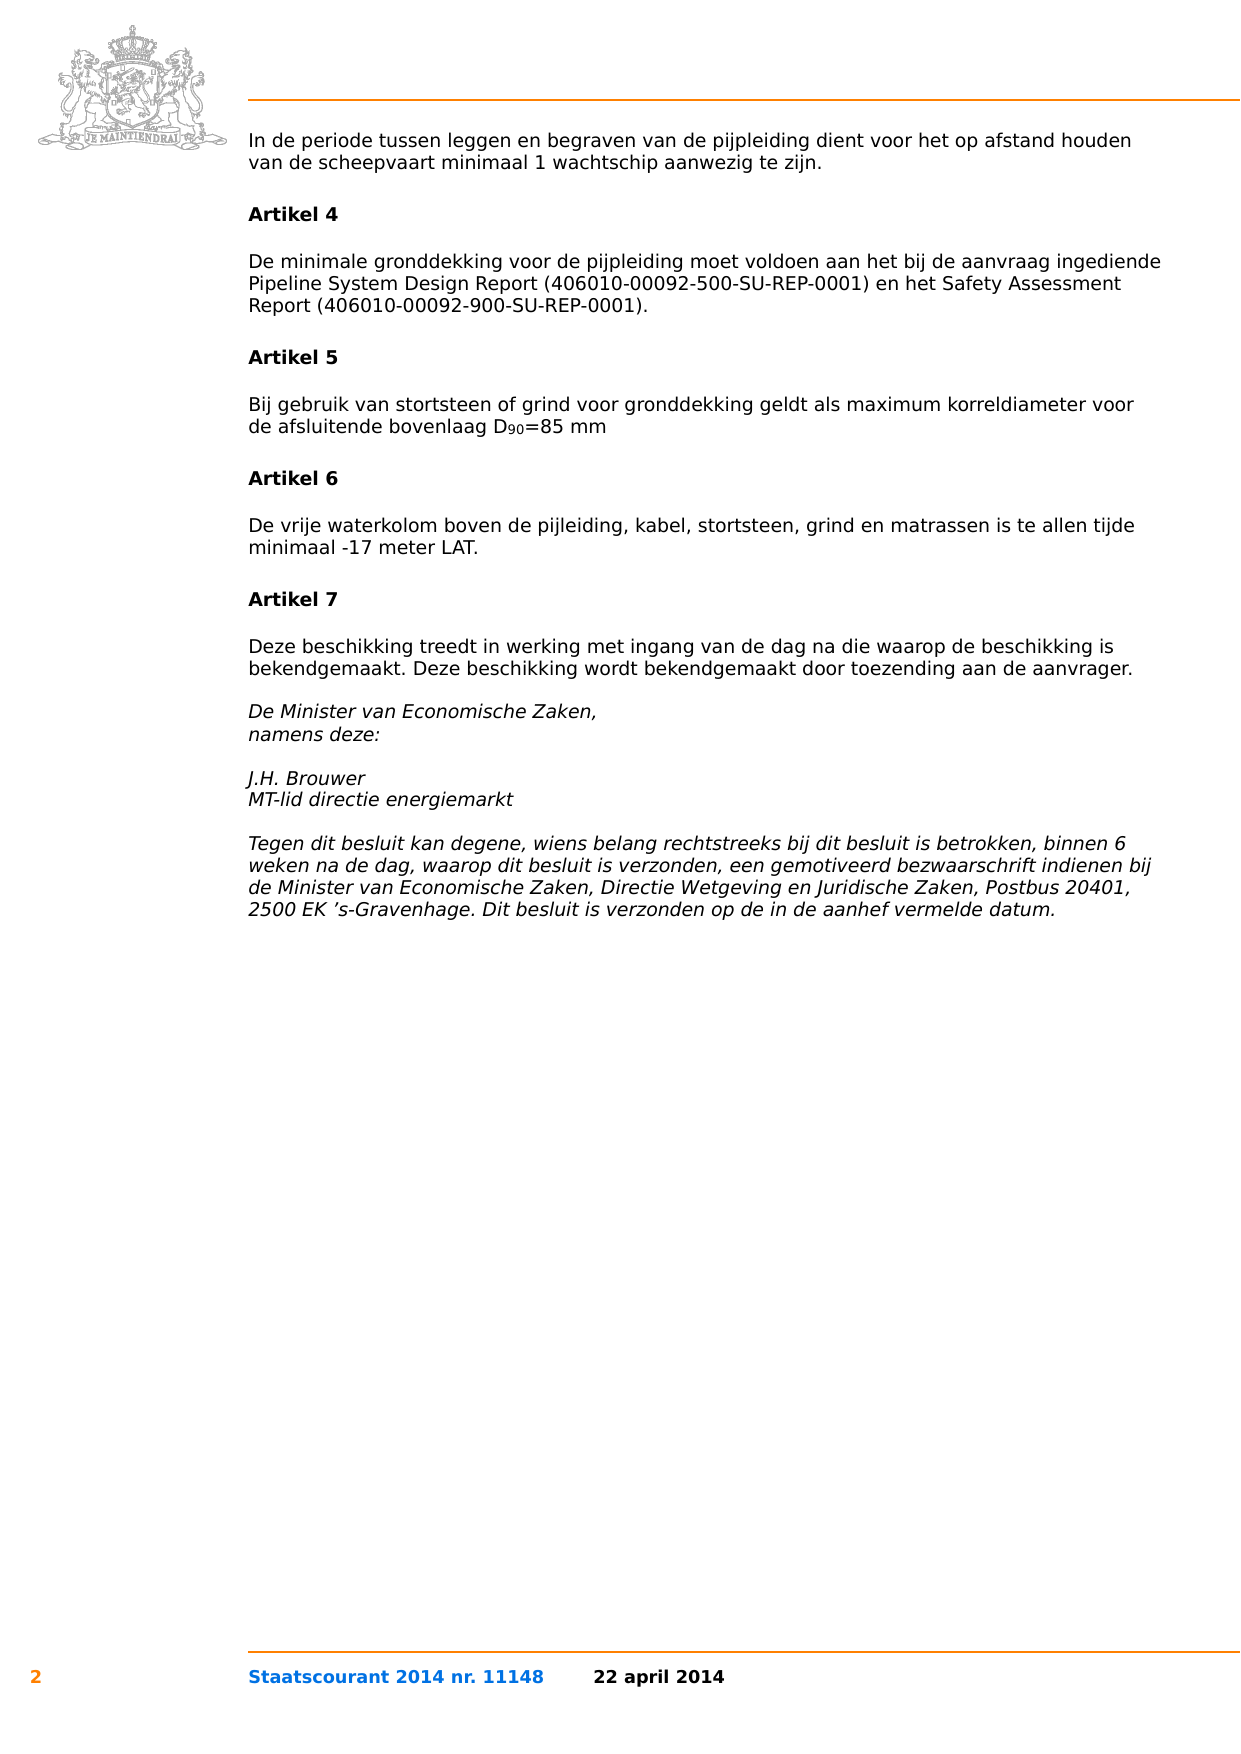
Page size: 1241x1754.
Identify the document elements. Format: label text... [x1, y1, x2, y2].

subtitle Artikel 4 [248, 204, 1163, 226]
text Bij gebruik van stortsteen of grind voor gronddekking geldt als maximum korreldiameter voor de afsluitende bovenlaag D90=85 mm [248, 394, 1163, 438]
text Tegen dit besluit kan degene, wiens belang rechtstreeks bij dit besluit is betrokken, binnen 6 weken na de dag, waarop dit besluit is verzonden, een gemotiveerd bezwaarschrift indienen bij de Minister van Economische Zaken, Directie Wetgeving en Juridische Zaken, Postbus 20401, 2500 EK ’s-Gravenhage. Dit besluit is verzonden op de in de aanhef vermelde datum. [248, 833, 1163, 921]
subtitle Artikel 7 [248, 589, 1163, 611]
text De minimale gronddekking voor de pijpleiding moet voldoen aan het bij de aanvraag ingediende Pipeline System Design Report (406010-00092-500-SU-REP-0001) en het Safety Assessment Report (406010-00092-900-SU-REP-0001). [248, 251, 1163, 317]
picture [38, 25, 227, 150]
text De Minister van Economische Zaken, namens deze: J.H. Brouwer MT-lid directie energiemarkt [248, 701, 1163, 811]
text Deze beschikking treedt in werking met ingang van de dag na die waarop de beschikking is bekendgemaakt. Deze beschikking wordt bekendgemaakt door toezending aan de aanvrager. [248, 636, 1163, 679]
text In de periode tussen leggen en begraven van de pijpleiding dient voor het op afstand houden van de scheepvaart minimaal 1 wachtschip aanwezig te zijn. [248, 130, 1163, 174]
subtitle Artikel 5 [248, 347, 1163, 369]
text De vrije waterkolom boven de pijleiding, kabel, stortsteen, grind en matrassen is te allen tijde minimaal -17 meter LAT. [248, 515, 1163, 559]
subtitle Artikel 6 [248, 468, 1163, 490]
